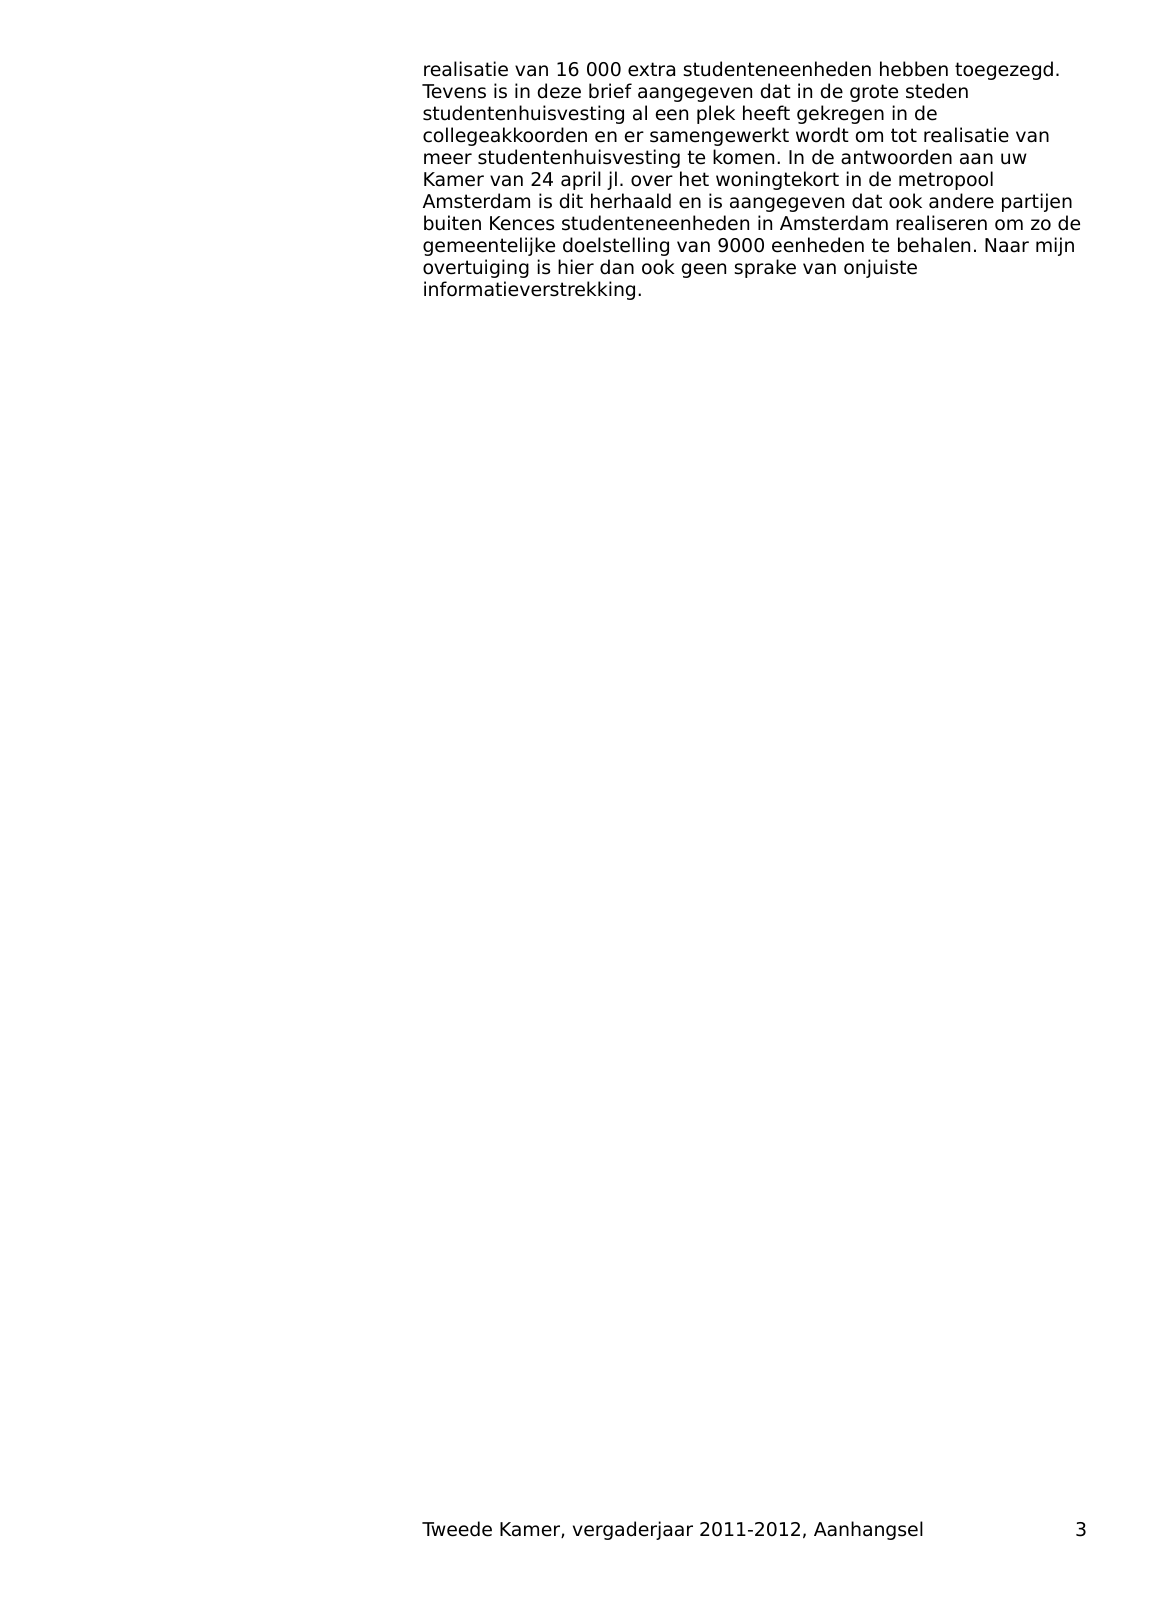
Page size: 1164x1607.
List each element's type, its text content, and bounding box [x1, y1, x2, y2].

text realisatie van 16 000 extra studenteneenheden hebben toegezegd. Tevens is in deze brief aangegeven dat in de grote steden studentenhuisvesting al een plek heeft gekregen in de collegeakkoorden en er samengewerkt wordt om tot realisatie van meer studentenhuisvesting te komen. In de antwoorden aan uw Kamer van 24 april jl. over het woningtekort in de metropool Amsterdam is dit herhaald en is aangegeven dat ook andere partijen buiten Kences studenteneenheden in Amsterdam realiseren om zo de gemeentelijke doelstelling van 9000 eenheden te behalen. Naar mijn overtuiging is hier dan ook geen sprake van onjuiste informatieverstrekking. [422, 59, 1087, 301]
